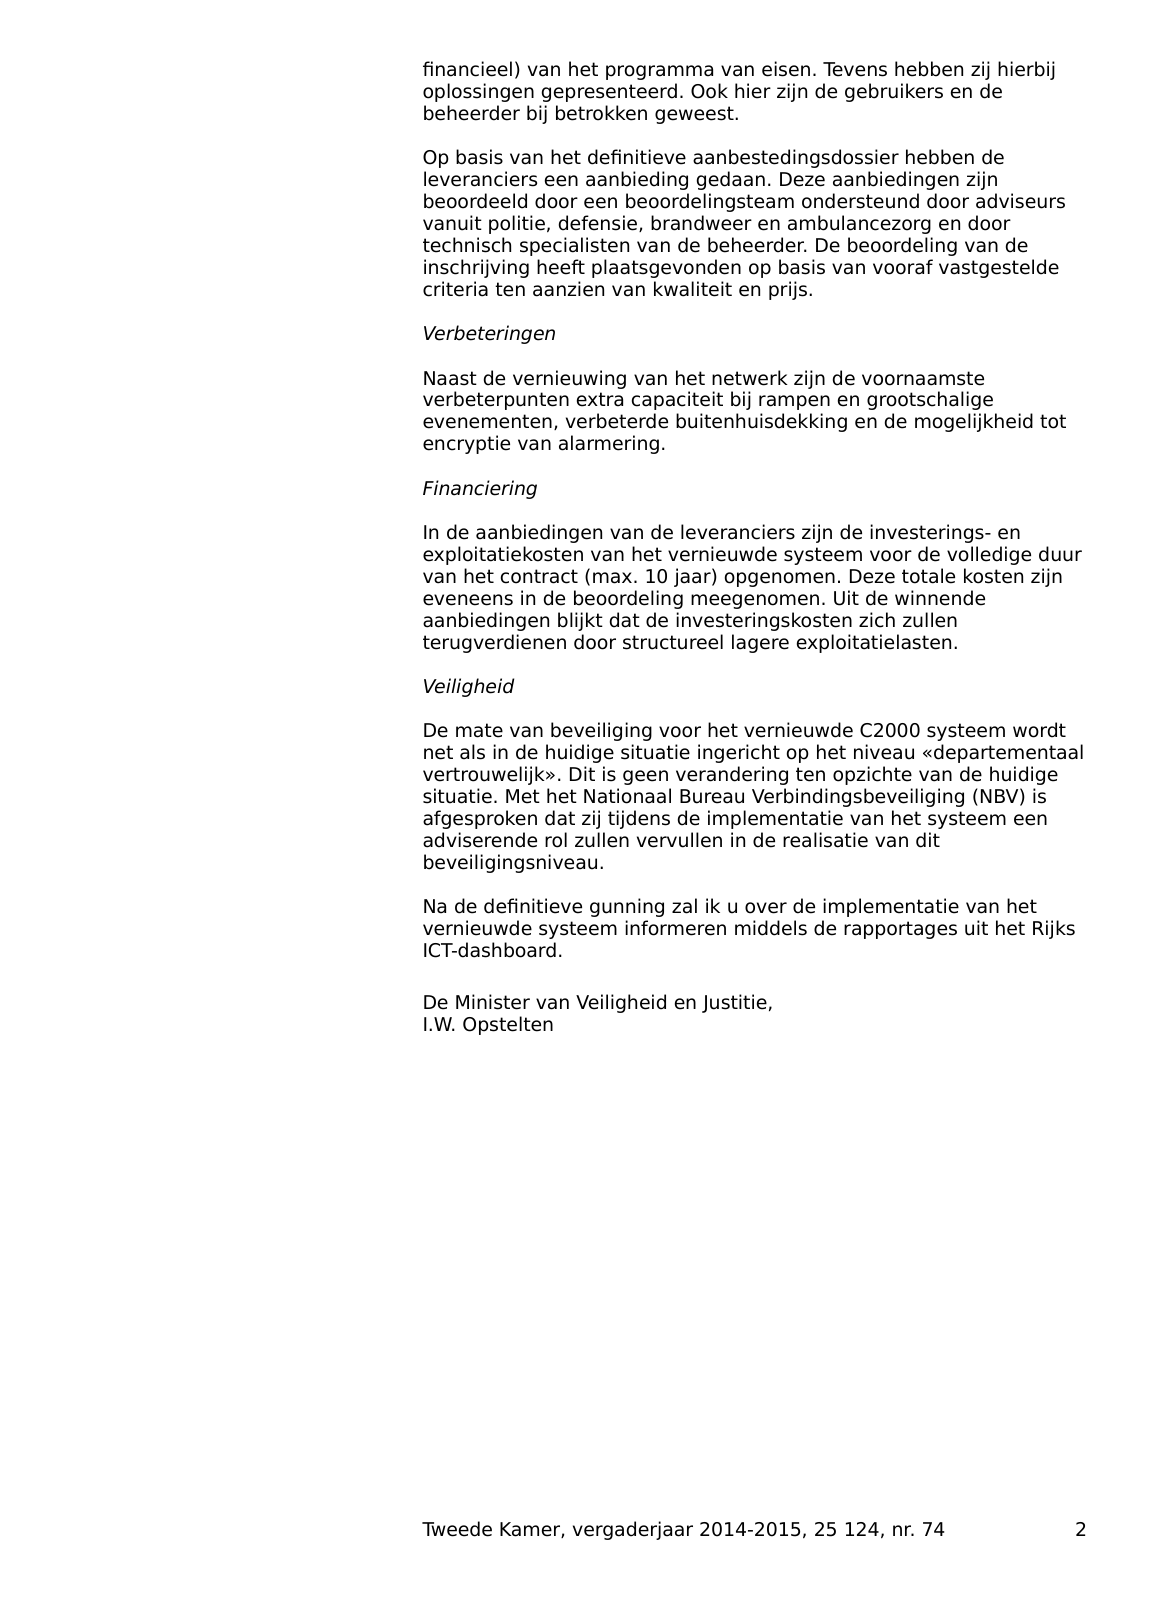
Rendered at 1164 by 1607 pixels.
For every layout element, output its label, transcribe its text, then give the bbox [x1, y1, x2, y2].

subtitle Financiering [422, 477, 1087, 499]
text De mate van beveiliging voor het vernieuwde C2000 systeem wordt net als in de huidige situatie ingericht op het niveau «departementaal vertrouwelijk». Dit is geen verandering ten opzichte van de huidige situatie. Met het Nationaal Bureau Verbindingsbeveiliging (NBV) is afgesproken dat zij tijdens de implementatie van het systeem een adviserende rol zullen vervullen in de realisatie van dit beveiligingsniveau. [422, 720, 1087, 874]
text In de aanbiedingen van de leveranciers zijn de investerings- en exploitatiekosten van het vernieuwde systeem voor de volledige duur van het contract (max. 10 jaar) opgenomen. Deze totale kosten zijn eveneens in de beoordeling meegenomen. Uit de winnende aanbiedingen blijkt dat de investeringskosten zich zullen terugverdienen door structureel lagere exploitatielasten. [422, 522, 1087, 653]
text Na de definitieve gunning zal ik u over de implementatie van het vernieuwde systeem informeren middels de rapportages uit het Rijks ICT-dashboard. [422, 896, 1087, 962]
text financieel) van het programma van eisen. Tevens hebben zij hierbij oplossingen gepresenteerd. Ook hier zijn de gebruikers en de beheerder bij betrokken geweest. [422, 59, 1087, 125]
text Naast de vernieuwing van het netwerk zijn de voornaamste verbeterpunten extra capaciteit bij rampen en grootschalige evenementen, verbeterde buitenhuisdekking en de mogelijkheid tot encryptie van alarmering. [422, 367, 1087, 455]
subtitle Veiligheid [422, 676, 1087, 698]
text Op basis van het definitieve aanbestedingsdossier hebben de leveranciers een aanbieding gedaan. Deze aanbiedingen zijn beoordeeld door een beoordelingsteam ondersteund door adviseurs vanuit politie, defensie, brandweer en ambulancezorg en door technisch specialisten van de beheerder. De beoordeling van de inschrijving heeft plaatsgevonden op basis van vooraf vastgestelde criteria ten aanzien van kwaliteit en prijs. [422, 147, 1087, 301]
text De Minister van Veiligheid en Justitie, I.W. Opstelten [422, 992, 1087, 1036]
subtitle Verbeteringen [422, 323, 1087, 345]
